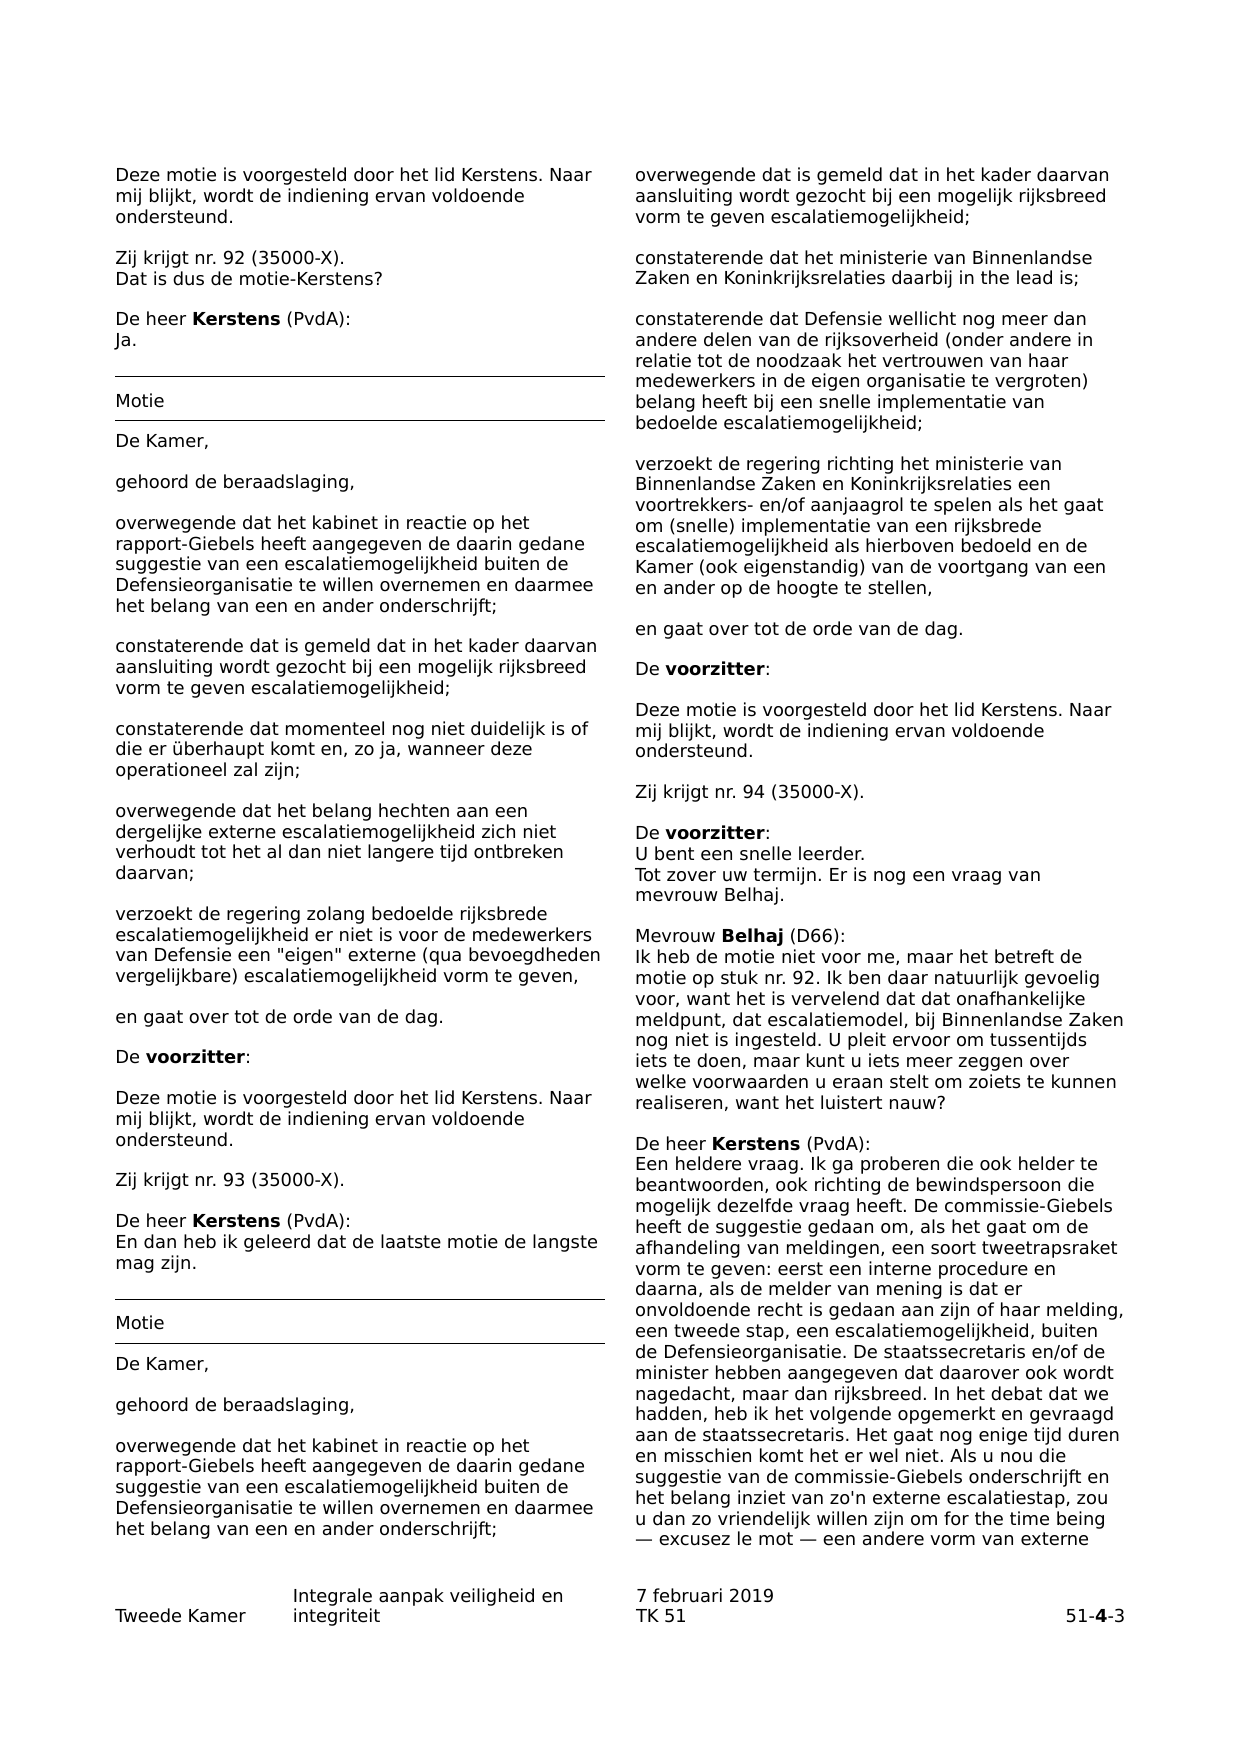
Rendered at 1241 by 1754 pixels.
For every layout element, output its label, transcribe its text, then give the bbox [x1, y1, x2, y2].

text verzoekt de regering zolang bedoelde rijksbrede escalatiemogelijkheid er niet is voor de medewerkers van Defensie een "eigen" externe (qua bevoegdheden vergelijkbare) escalatiemogelijkheid vorm te geven, [115, 904, 605, 987]
text De heer Kerstens (PvdA): [115, 309, 605, 330]
text Ik heb de motie niet voor me, maar het betreft de motie op stuk nr. 92. Ik ben daar natuurlijk gevoelig voor, want het is vervelend dat dat onafhankelijke meldpunt, dat escalatiemodel, bij Binnenlandse Zaken nog niet is ingesteld. U pleit ervoor om tussentijds iets te doen, maar kunt u iets meer zeggen over welke voorwaarden u eraan stelt om zoiets te kunnen realiseren, want het luistert nauw? [635, 947, 1125, 1113]
text De heer Kerstens (PvdA): [635, 1133, 1125, 1154]
text Ja. [115, 330, 605, 351]
text Deze motie is voorgesteld door het lid Kerstens. Naar mij blijkt, wordt de indiening ervan voldoende ondersteund. [115, 165, 605, 227]
text gehoord de beraadslaging, [115, 472, 605, 493]
text overwegende dat het kabinet in reactie op het rapport-Giebels heeft aangegeven de daarin gedane suggestie van een escalatiemogelijkheid buiten de Defensieorganisatie te willen overnemen en daarmee het belang van een en ander onderschrijft; [115, 513, 605, 616]
text Zij krijgt nr. 93 (35000-X). [115, 1170, 605, 1191]
text De Kamer, [115, 431, 605, 452]
text De voorzitter: [115, 1047, 605, 1068]
text constaterende dat momenteel nog niet duidelijk is of die er überhaupt komt en, zo ja, wanneer deze operationeel zal zijn; [115, 718, 605, 781]
text Een heldere vraag. Ik ga proberen die ook helder te beantwoorden, ook richting de bewindspersoon die mogelijk dezelfde vraag heeft. De commissie-Giebels heeft de suggestie gedaan om, als het gaat om de afhandeling van meldingen, een soort tweetrapsraket vorm te geven: eerst een interne procedure en daarna, als de melder van mening is dat er onvoldoende recht is gedaan aan zijn of haar melding, een tweede stap, een escalatiemogelijkheid, buiten de Defensieorganisatie. De staatssecretaris en/of de minister hebben aangegeven dat daarover ook wordt nagedacht, maar dan rijksbreed. In het debat dat we hadden, heb ik het volgende opgemerkt en gevraagd aan de staatssecretaris. Het gaat nog enige tijd duren en misschien komt het er wel niet. Als u nou die suggestie van de commissie-Giebels onderschrijft en het belang inziet van zo'n externe escalatiestap, zou u dan zo vriendelijk willen zijn om for the time being — excusez le mot — een andere vorm van externe [635, 1154, 1125, 1550]
text De Kamer, [115, 1354, 605, 1375]
text constaterende dat is gemeld dat in het kader daarvan aansluiting wordt gezocht bij een mogelijk rijksbreed vorm te geven escalatiemogelijkheid; [115, 636, 605, 698]
text U bent een snelle leerder. [635, 843, 1125, 864]
text en gaat over tot de orde van de dag. [635, 618, 1125, 639]
text Motie [115, 391, 605, 411]
text Zij krijgt nr. 92 (35000-X). [115, 247, 605, 268]
text De heer Kerstens (PvdA): [115, 1211, 605, 1232]
text constaterende dat Defensie wellicht nog meer dan andere delen van de rijksoverheid (onder andere in relatie tot de noodzaak het vertrouwen van haar medewerkers in de eigen organisatie te vergroten) belang heeft bij een snelle implementatie van bedoelde escalatiemogelijkheid; [635, 309, 1125, 433]
text constaterende dat het ministerie van Binnenlandse Zaken en Koninkrijksrelaties daarbij in the lead is; [635, 247, 1125, 289]
text Dat is dus de motie-Kerstens? [115, 268, 605, 289]
text overwegende dat is gemeld dat in het kader daarvan aansluiting wordt gezocht bij een mogelijk rijksbreed vorm te geven escalatiemogelijkheid; [635, 165, 1125, 227]
text overwegende dat het belang hechten aan een dergelijke externe escalatiemogelijkheid zich niet verhoudt tot het al dan niet langere tijd ontbreken daarvan; [115, 801, 605, 884]
text Deze motie is voorgesteld door het lid Kerstens. Naar mij blijkt, wordt de indiening ervan voldoende ondersteund. [635, 700, 1125, 762]
text Zij krijgt nr. 94 (35000-X). [635, 782, 1125, 803]
text Tot zover uw termijn. Er is nog een vraag van mevrouw Belhaj. [635, 864, 1125, 906]
text En dan heb ik geleerd dat de laatste motie de langste mag zijn. [115, 1232, 605, 1273]
text overwegende dat het kabinet in reactie op het rapport-Giebels heeft aangegeven de daarin gedane suggestie van een escalatiemogelijkheid buiten de Defensieorganisatie te willen overnemen en daarmee het belang van een en ander onderschrijft; [115, 1435, 605, 1539]
text gehoord de beraadslaging, [115, 1395, 605, 1415]
text Mevrouw Belhaj (D66): [635, 926, 1125, 947]
text en gaat over tot de orde van de dag. [115, 1007, 605, 1027]
text verzoekt de regering richting het ministerie van Binnenlandse Zaken en Koninkrijksrelaties een voortrekkers- en/of aanjaagrol te spelen als het gaat om (snelle) implementatie van een rijksbrede escalatiemogelijkheid als hierboven bedoeld en de Kamer (ook eigenstandig) van de voortgang van een en ander op de hoogte te stellen, [635, 453, 1125, 598]
text Motie [115, 1313, 605, 1334]
text De voorzitter: [635, 659, 1125, 680]
text Deze motie is voorgesteld door het lid Kerstens. Naar mij blijkt, wordt de indiening ervan voldoende ondersteund. [115, 1088, 605, 1150]
text De voorzitter: [635, 823, 1125, 843]
